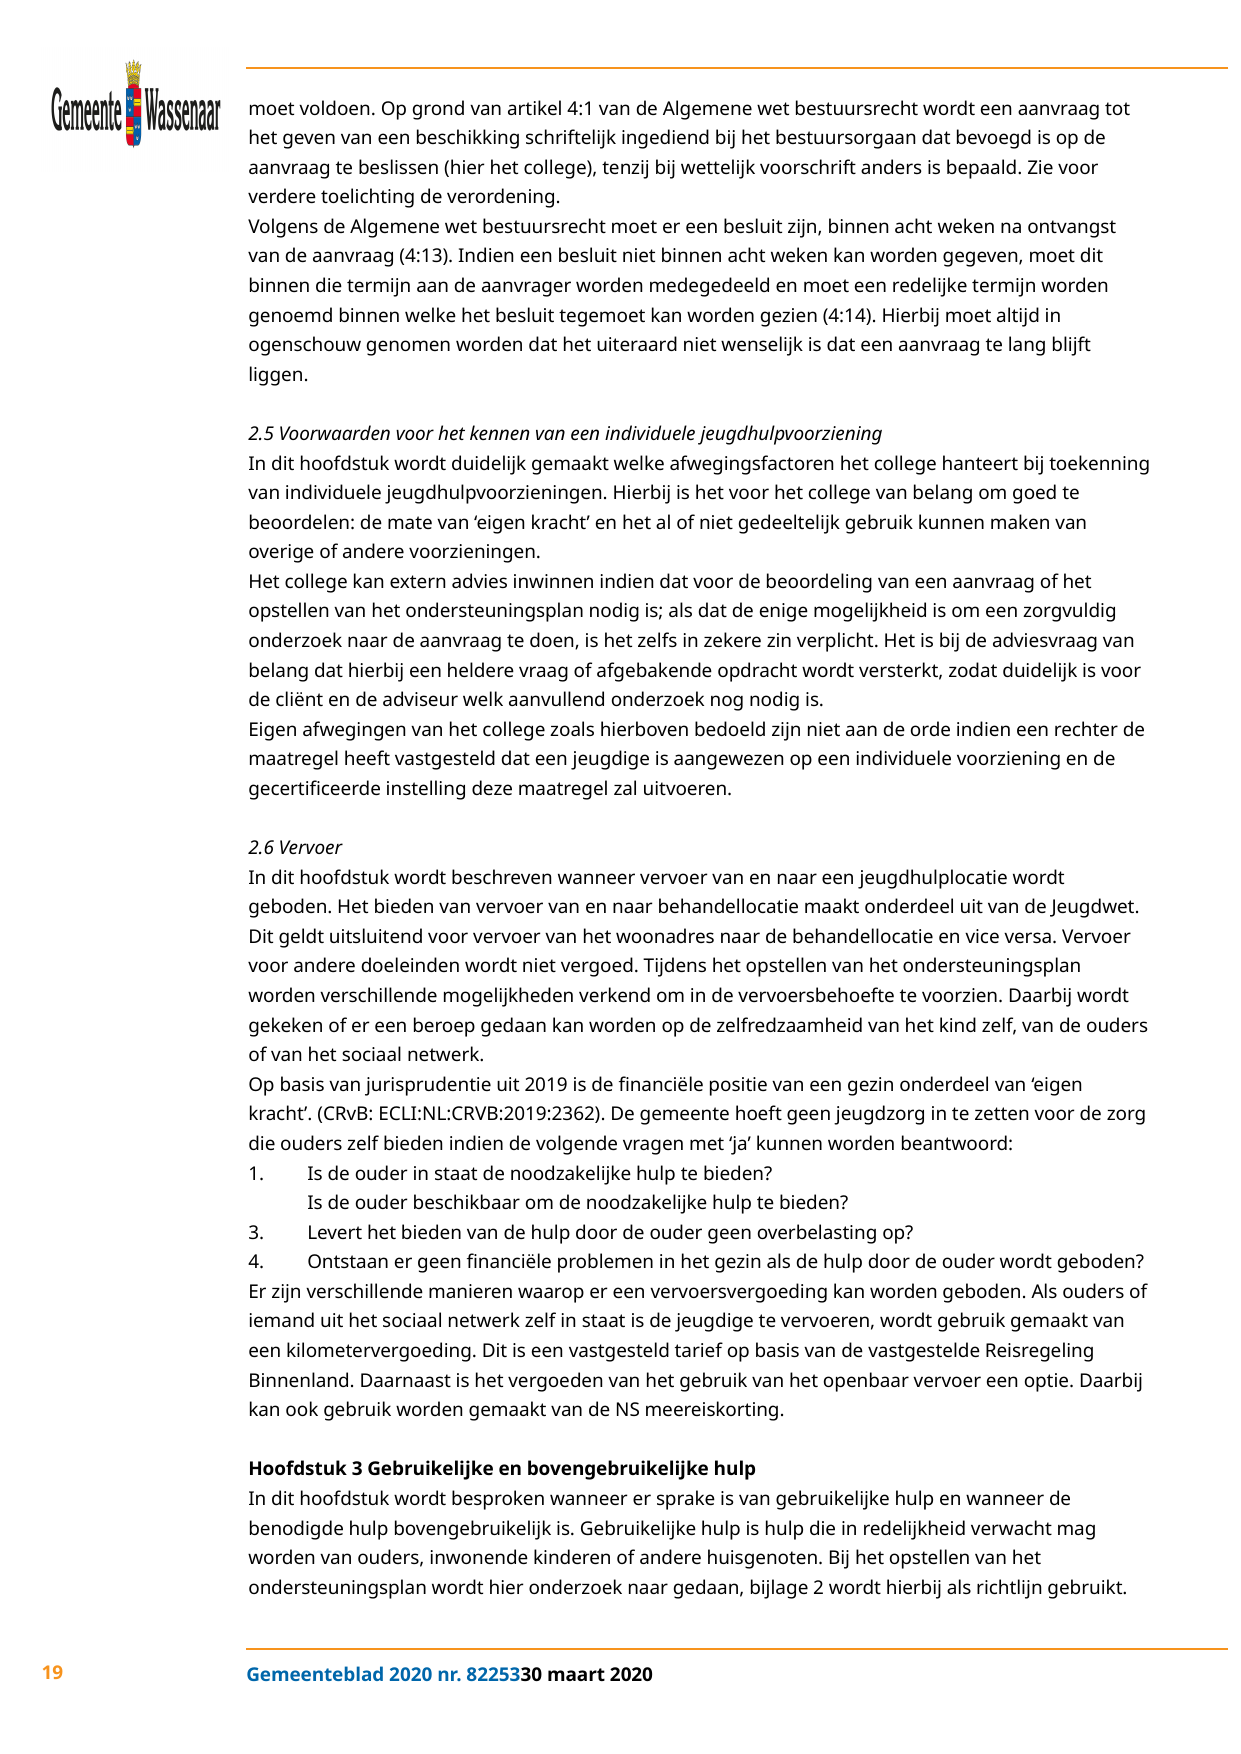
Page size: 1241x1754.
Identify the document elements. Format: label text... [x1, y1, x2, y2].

text 2.5 Voorwaarden voor het kennen van een individuele jeugdhulpvoorziening [248, 420, 1152, 446]
text Op basis van jurisprudentie uit 2019 is de financiële positie van een gezin onderdeel van ‘eigen kracht’. (CRvB: ECLI:NL:CRVB:2019:2362). De gemeente hoeft geen jeugdzorg in te zetten voor de zorg die ouders zelf bieden indien de volgende vragen met ‘ja’ kunnen worden beantwoord: [248, 1071, 1152, 1156]
text In dit hoofdstuk wordt duidelijk gemaakt welke afwegingsfactoren het college hanteert bij toekenning van individuele jeugdhulpvoorzieningen. Hierbij is het voor het college van belang om goed te beoordelen: de mate van ‘eigen kracht’ en het al of niet gedeeltelijk gebruik kunnen maken van overige of andere voorzieningen. [248, 450, 1152, 564]
text In dit hoofdstuk wordt beschreven wanneer vervoer van en naar een jeugdhulplocatie wordt geboden. Het bieden van vervoer van en naar behandellocatie maakt onderdeel uit van de Jeugdwet. Dit geldt uitsluitend voor vervoer van het woonadres naar de behandellocatie en vice versa. Vervoer voor andere doeleinden wordt niet vergoed. Tijdens het opstellen van het ondersteuningsplan worden verschillende mogelijkheden verkend om in de vervoersbehoefte te voorzien. Daarbij wordt gekeken of er een beroep gedaan kan worden op de zelfredzaamheid van het kind zelf, van de ouders of van het sociaal netwerk. [248, 864, 1152, 1067]
text In dit hoofdstuk wordt besproken wanneer er sprake is van gebruikelijke hulp en wanneer de benodigde hulp bovengebruikelijk is. Gebruikelijke hulp is hulp die in redelijkheid verwacht mag worden van ouders, inwonende kinderen of andere huisgenoten. Bij het opstellen van het ondersteuningsplan wordt hier onderzoek naar gedaan, bijlage 2 wordt hierbij als richtlijn gebruikt. [248, 1485, 1152, 1600]
text moet voldoen. Op grond van artikel 4:1 van de Algemene wet bestuursrecht wordt een aanvraag tot het geven van een beschikking schriftelijk ingediend bij het bestuursorgaan dat bevoegd is op de aanvraag te beslissen (hier het college), tenzij bij wettelijk voorschrift anders is bepaald. Zie voor verdere toelichting de verordening. [248, 95, 1152, 209]
text Er zijn verschillende manieren waarop er een vervoersvergoeding kan worden geboden. Als ouders of iemand uit het sociaal netwerk zelf in staat is de jeugdige te vervoeren, wordt gebruik gemaakt van een kilometervergoeding. Dit is een vastgesteld tarief op basis van de vastgestelde Reisregeling Binnenland. Daarnaast is het vergoeden van het gebruik van het openbaar vervoer een optie. Daarbij kan ook gebruik worden gemaakt van de NS meereiskorting. [248, 1278, 1152, 1422]
text 2.6 Vervoer [248, 834, 1152, 860]
list Levert het bieden van de hulp door de ouder geen overbelasting op? [248, 1219, 1152, 1245]
text Het college kan extern advies inwinnen indien dat voor de beoordeling van een aanvraag of het opstellen van het ondersteuningsplan nodig is; als dat de enige mogelijkheid is om een zorgvuldig onderzoek naar de aanvraag te doen, is het zelfs in zekere zin verplicht. Het is bij de adviesvraag van belang dat hierbij een heldere vraag of afgebakende opdracht wordt versterkt, zodat duidelijk is voor de cliënt en de adviseur welk aanvullend onderzoek nog nodig is. [248, 568, 1152, 712]
text Hoofdstuk 3 Gebruikelijke en bovengebruikelijke hulp [248, 1456, 1152, 1481]
picture [41, 47, 231, 172]
text Eigen afwegingen van het college zoals hierboven bedoeld zijn niet aan de orde indien een rechter de maatregel heeft vastgesteld dat een jeugdige is aangewezen op een individuele voorziening en de gecertificeerde instelling deze maatregel zal uitvoeren. [248, 716, 1152, 801]
list Ontstaan er geen financiële problemen in het gezin als de hulp door de ouder wordt geboden? [248, 1248, 1152, 1274]
text Volgens de Algemene wet bestuursrecht moet er een besluit zijn, binnen acht weken na ontvangst van de aanvraag (4:13). Indien een besluit niet binnen acht weken kan worden gegeven, moet dit binnen die termijn aan de aanvrager worden medegedeeld en moet een redelijke termijn worden genoemd binnen welke het besluit tegemoet kan worden gezien (4:14). Hierbij moet altijd in ogenschouw genomen worden dat het uiteraard niet wenselijk is dat een aanvraag te lang blijft liggen. [248, 213, 1152, 387]
list Is de ouder beschikbaar om de noodzakelijke hulp te bieden? [248, 1189, 1152, 1215]
list Is de ouder in staat de noodzakelijke hulp te bieden? [248, 1160, 1152, 1186]
